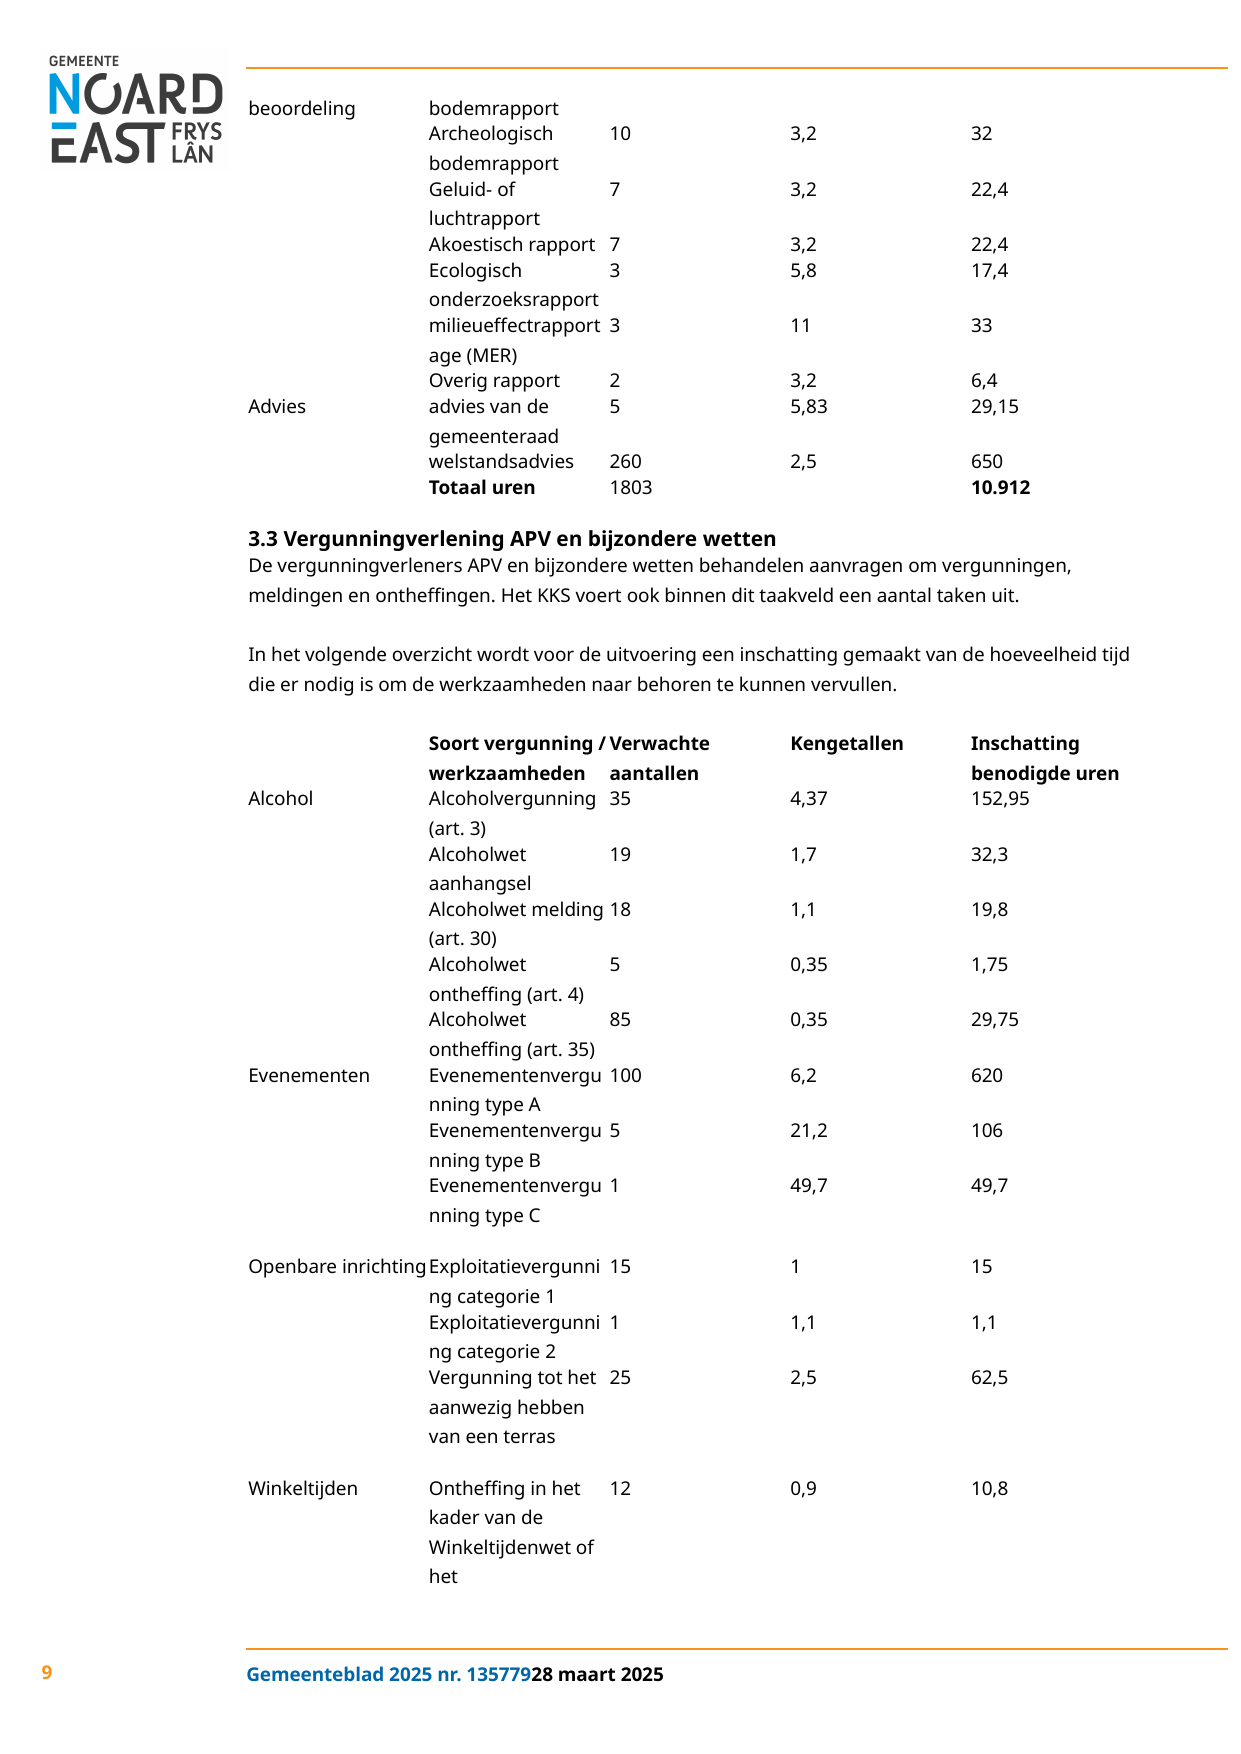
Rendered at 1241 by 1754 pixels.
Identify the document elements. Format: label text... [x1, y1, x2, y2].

table_cell 5 [609, 393, 790, 448]
table_cell [248, 257, 429, 312]
table_cell [429, 1449, 609, 1475]
table_cell 62,5 [971, 1364, 1152, 1449]
table_cell 260 [609, 449, 790, 474]
table_cell 2 [609, 368, 790, 393]
table_cell [248, 1007, 429, 1062]
table_cell 22,4 [971, 231, 1152, 257]
table_cell 1,1 [971, 1309, 1152, 1364]
text In het volgende overzicht wordt voor de uitvoering een inschatting gemaakt van de hoeveelheid tijd die er nodig is om de werkzaamheden naar behoren te kunnen vervullen. [248, 641, 1152, 697]
table_cell Geluid- of luchtrapport [429, 176, 609, 231]
table_cell Evenementenvergunning type A [429, 1062, 609, 1117]
table_header [248, 730, 429, 785]
table_cell 620 [971, 1062, 1152, 1117]
table_cell [248, 312, 429, 367]
table_cell 15 [609, 1254, 790, 1309]
table_cell [429, 1228, 609, 1254]
table_cell Ontheffing in het kader van de Winkeltijdenwet of het [429, 1475, 609, 1589]
table_cell 106 [971, 1117, 1152, 1173]
table_cell 22,4 [971, 176, 1152, 231]
table_cell 100 [609, 1062, 790, 1117]
table_cell 49,7 [790, 1173, 971, 1228]
table_cell 2,5 [790, 1364, 971, 1449]
table_cell 5,83 [790, 393, 971, 448]
table_header Soort vergunning / werkzaamheden [429, 730, 609, 785]
table_cell Alcoholwet melding (art. 30) [429, 896, 609, 951]
table_cell Alcoholvergunning (art. 3) [429, 785, 609, 841]
table_cell 152,95 [971, 785, 1152, 841]
table_cell Akoestisch rapport [429, 231, 609, 257]
table_cell beoordeling [248, 95, 429, 121]
table_cell Evenementen [248, 1062, 429, 1117]
table_cell 5 [609, 1117, 790, 1173]
table_cell Vergunning tot het aanwezig hebben van een terras [429, 1364, 609, 1449]
table_cell advies van de gemeenteraad [429, 393, 609, 448]
table_cell Archeologisch bodemrapport [429, 121, 609, 176]
table_cell [790, 1449, 971, 1475]
table_cell 21,2 [790, 1117, 971, 1173]
table_header Inschatting benodigde uren [971, 730, 1152, 785]
table_cell 3,2 [790, 176, 971, 231]
table_cell [971, 95, 1152, 121]
table_cell Alcoholwet ontheffing (art. 4) [429, 951, 609, 1007]
table_cell [248, 841, 429, 896]
table_cell 35 [609, 785, 790, 841]
table_cell 1,7 [790, 841, 971, 896]
table_header Verwachte aantallen [609, 730, 790, 785]
table_cell 6,4 [971, 368, 1152, 393]
table_cell 3 [609, 257, 790, 312]
table_cell 5,8 [790, 257, 971, 312]
table_cell 29,75 [971, 1007, 1152, 1062]
table_cell 11 [790, 312, 971, 367]
table_cell 650 [971, 449, 1152, 474]
table_cell [248, 121, 429, 176]
table_cell [248, 368, 429, 393]
table_cell 10 [609, 121, 790, 176]
table_cell [790, 95, 971, 121]
table_cell 32,3 [971, 841, 1152, 896]
table_cell 1,1 [790, 896, 971, 951]
table_cell 19,8 [971, 896, 1152, 951]
table_cell [248, 231, 429, 257]
table_cell 3,2 [790, 368, 971, 393]
table_cell 3,2 [790, 231, 971, 257]
text De vergunningverleners APV en bijzondere wetten behandelen aanvragen om vergunningen, meldingen en ontheffingen. Het KKS voert ook binnen dit taakveld een aantal taken uit. [248, 552, 1152, 608]
table_cell 1 [609, 1309, 790, 1364]
table_cell 1,75 [971, 951, 1152, 1007]
table_cell Alcohol [248, 785, 429, 841]
table_cell [790, 1228, 971, 1254]
table_cell [609, 95, 790, 121]
table_cell Exploitatievergunning categorie 2 [429, 1309, 609, 1364]
table_cell [971, 1449, 1152, 1475]
table_cell 25 [609, 1364, 790, 1449]
table_cell 12 [609, 1475, 790, 1589]
table_cell [248, 1309, 429, 1364]
table_cell Openbare inrichting [248, 1254, 429, 1309]
table_cell 17,4 [971, 257, 1152, 312]
table_cell [248, 1364, 429, 1449]
table_cell Evenementenvergunning type C [429, 1173, 609, 1228]
table_cell 7 [609, 231, 790, 257]
table_cell Exploitatievergunning categorie 1 [429, 1254, 609, 1309]
table_cell [790, 474, 971, 500]
table_cell Overig rapport [429, 368, 609, 393]
table_cell 1 [790, 1254, 971, 1309]
table_header Kengetallen [790, 730, 971, 785]
table_cell 18 [609, 896, 790, 951]
table_cell 0,35 [790, 951, 971, 1007]
table_cell 32 [971, 121, 1152, 176]
table_cell [248, 896, 429, 951]
table_cell 29,15 [971, 393, 1152, 448]
table_cell 33 [971, 312, 1152, 367]
table_cell milieueffectrapportage (MER) [429, 312, 609, 367]
table_cell [248, 1117, 429, 1173]
table_cell Advies [248, 393, 429, 448]
table_cell Alcoholwet aanhangsel [429, 841, 609, 896]
table_cell bodemrapport [429, 95, 609, 121]
table_cell Evenementenvergunning type B [429, 1117, 609, 1173]
table_cell [248, 449, 429, 474]
table_cell [248, 1228, 429, 1254]
table_cell 49,7 [971, 1173, 1152, 1228]
text 3.3 Vergunningverlening APV en bijzondere wetten [248, 524, 1152, 552]
table_cell [971, 1228, 1152, 1254]
table_cell 3 [609, 312, 790, 367]
table_cell welstandsadvies [429, 449, 609, 474]
table_cell [248, 1173, 429, 1228]
table_cell 1 [609, 1173, 790, 1228]
table_cell [248, 474, 429, 500]
table_cell [248, 176, 429, 231]
table_cell [609, 1449, 790, 1475]
table_cell 15 [971, 1254, 1152, 1309]
table_cell 3,2 [790, 121, 971, 176]
table_cell 10,8 [971, 1475, 1152, 1589]
table_cell 85 [609, 1007, 790, 1062]
table_cell 4,37 [790, 785, 971, 841]
table_cell 5 [609, 951, 790, 1007]
picture [41, 47, 231, 172]
table_cell 1,1 [790, 1309, 971, 1364]
table_cell Ecologisch onderzoeksrapport [429, 257, 609, 312]
table_cell 19 [609, 841, 790, 896]
table_cell 1803 [609, 474, 790, 500]
table_cell [248, 1449, 429, 1475]
table_cell 6,2 [790, 1062, 971, 1117]
table_cell [609, 1228, 790, 1254]
table_cell Totaal uren [429, 474, 609, 500]
table_cell 0,35 [790, 1007, 971, 1062]
table_cell 7 [609, 176, 790, 231]
table_cell Alcoholwet ontheffing (art. 35) [429, 1007, 609, 1062]
table_cell Winkeltijden [248, 1475, 429, 1589]
table_cell 0,9 [790, 1475, 971, 1589]
table_cell 10.912 [971, 474, 1152, 500]
table_cell 2,5 [790, 449, 971, 474]
table_cell [248, 951, 429, 1007]
